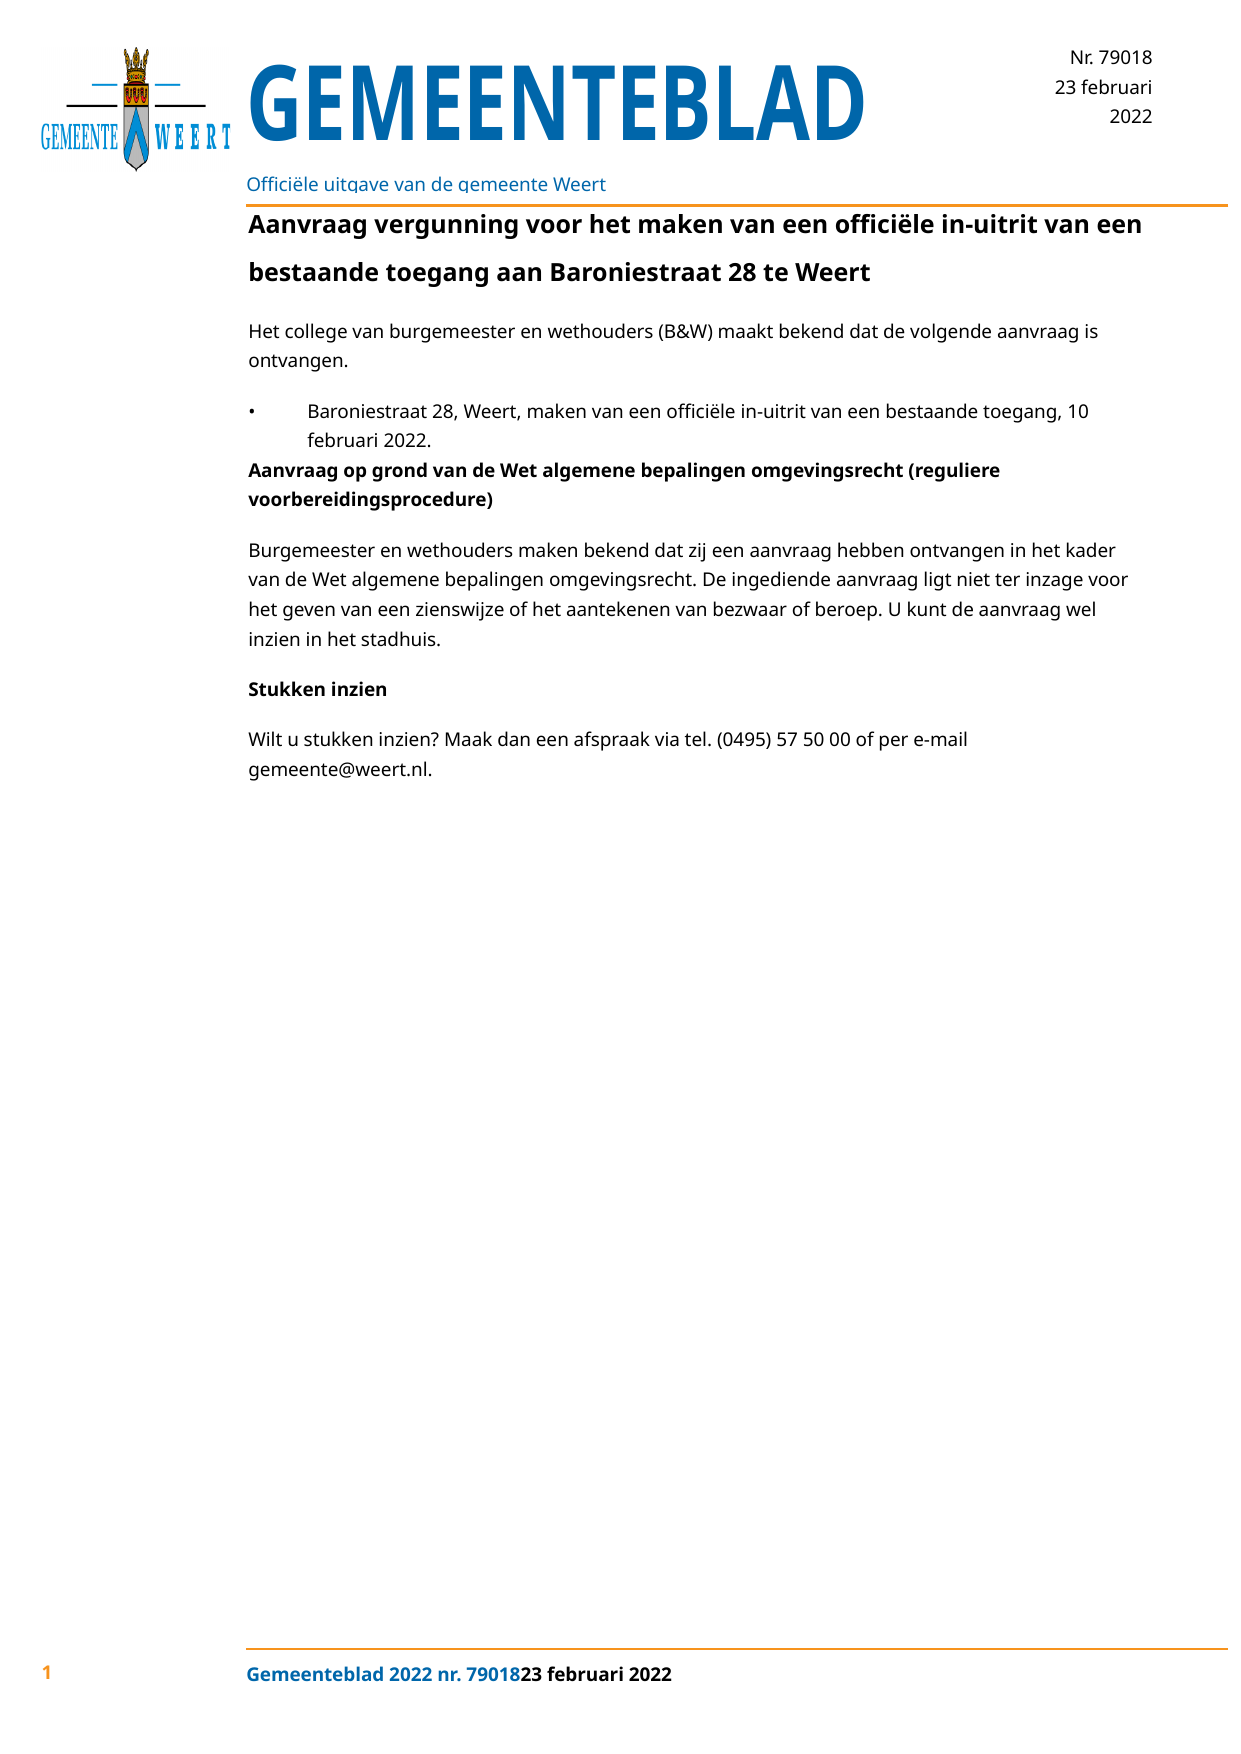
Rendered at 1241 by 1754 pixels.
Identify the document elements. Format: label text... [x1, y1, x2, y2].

text Stukken inzien [248, 676, 1152, 702]
text Het college van burgemeester en wethouders (B&W) maakt bekend dat de volgende aanvraag is ontvangen. [248, 318, 1152, 373]
list Baroniestraat 28, Weert, maken van een officiële in-uitrit van een bestaande toegang, 10 februari 2022. [248, 398, 1152, 453]
picture [41, 47, 231, 172]
text Aanvraag vergunning voor het maken van een officiële in-uitrit van een bestaande toegang aan Baroniestraat 28 te Weert [248, 207, 1152, 288]
text Burgemeester en wethouders maken bekend dat zij een aanvraag hebben ontvangen in het kader van de Wet algemene bepalingen omgevingsrecht. De ingediende aanvraag ligt niet ter inzage voor het geven van een zienswijze of het aantekenen van bezwaar of beroep. U kunt de aanvraag wel inzien in het stadhuis. [248, 537, 1152, 652]
text Aanvraag op grond van de Wet algemene bepalingen omgevingsrecht (reguliere voorbereidingsprocedure) [248, 457, 1152, 512]
text Wilt u stukken inzien? Maak dan een afspraak via tel. (0495) 57 50 00 of per e-mail gemeente@weert.nl. [248, 727, 1152, 782]
